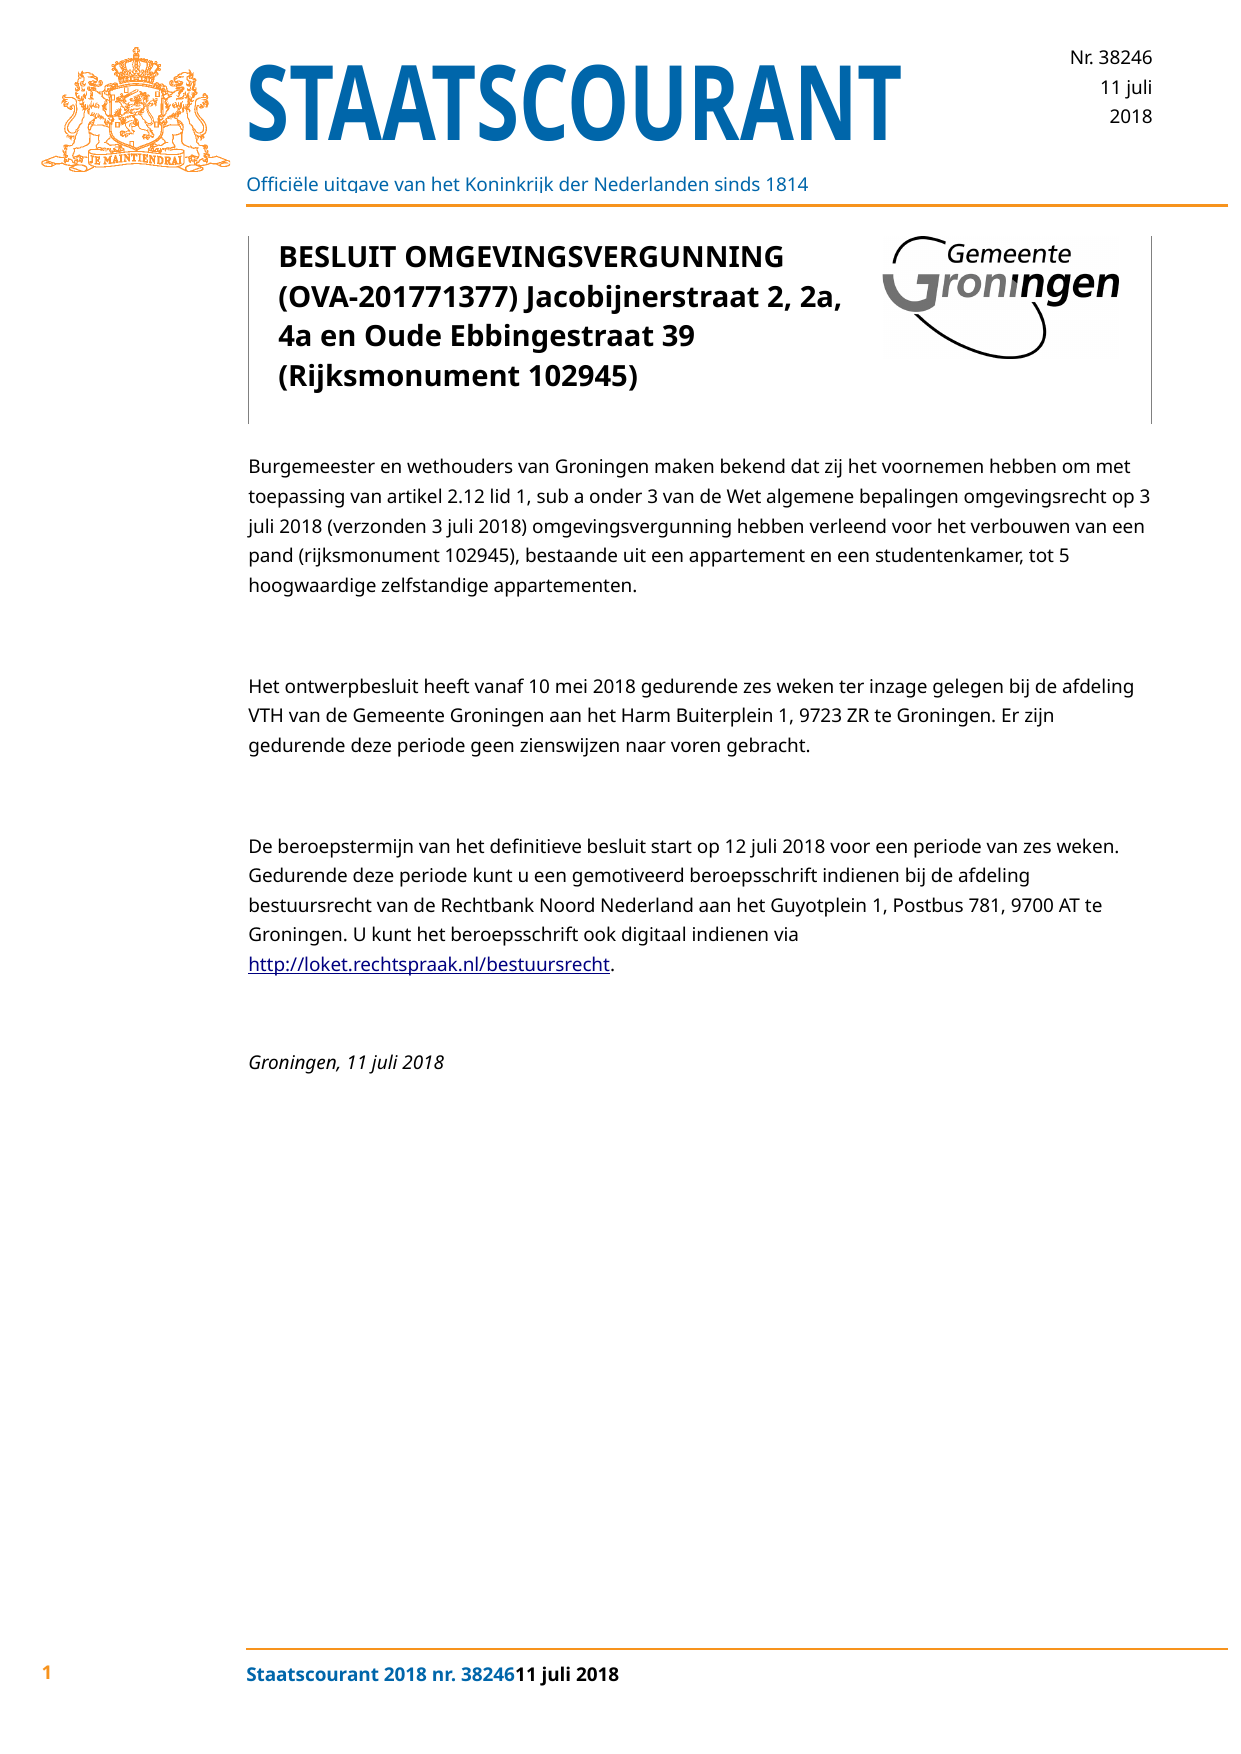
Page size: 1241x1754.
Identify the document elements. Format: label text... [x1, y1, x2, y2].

table_header [850, 359, 1151, 424]
table_header [1119, 236, 1151, 358]
text Groningen, 11 juli 2018 [248, 1049, 1152, 1075]
picture [882, 236, 1119, 359]
picture [41, 47, 231, 172]
table_header BESLUIT OMGEVINGSVERGUNNING (OVA-201771377) Jacobijnerstraat 2, 2a, 4a en Oude Ebbingestraat 39 (Rijksmonument 102945) [249, 236, 850, 424]
table_header [850, 236, 882, 358]
text De beroepstermijn van het definitieve besluit start op 12 juli 2018 voor een periode van zes weken. Gedurende deze periode kunt u een gemotiveerd beroepsschrift indienen bij de afdeling bestuursrecht van de Rechtbank Noord Nederland aan het Guyotplein 1, Postbus 781, 9700 AT te Groningen. U kunt het beroepsschrift ook digitaal indienen via http://loket.rechtspraak.nl/bestuursrecht. [248, 833, 1152, 977]
text Burgemeester en wethouders van Groningen maken bekend dat zij het voornemen hebben om met toepassing van artikel 2.12 lid 1, sub a onder 3 van de Wet algemene bepalingen omgevingsrecht op 3 juli 2018 (verzonden 3 juli 2018) omgevingsvergunning hebben verleend voor het verbouwen van een pand (rijksmonument 102945), bestaande uit een appartement en een studentenkamer, tot 5 hoogwaardige zelfstandige appartementen. [248, 454, 1152, 598]
text Het ontwerpbesluit heeft vanaf 10 mei 2018 gedurende zes weken ter inzage gelegen bij de afdeling VTH van de Gemeente Groningen aan het Harm Buiterplein 1, 9723 ZR te Groningen. Er zijn gedurende deze periode geen zienswijzen naar voren gebracht. [248, 673, 1152, 758]
